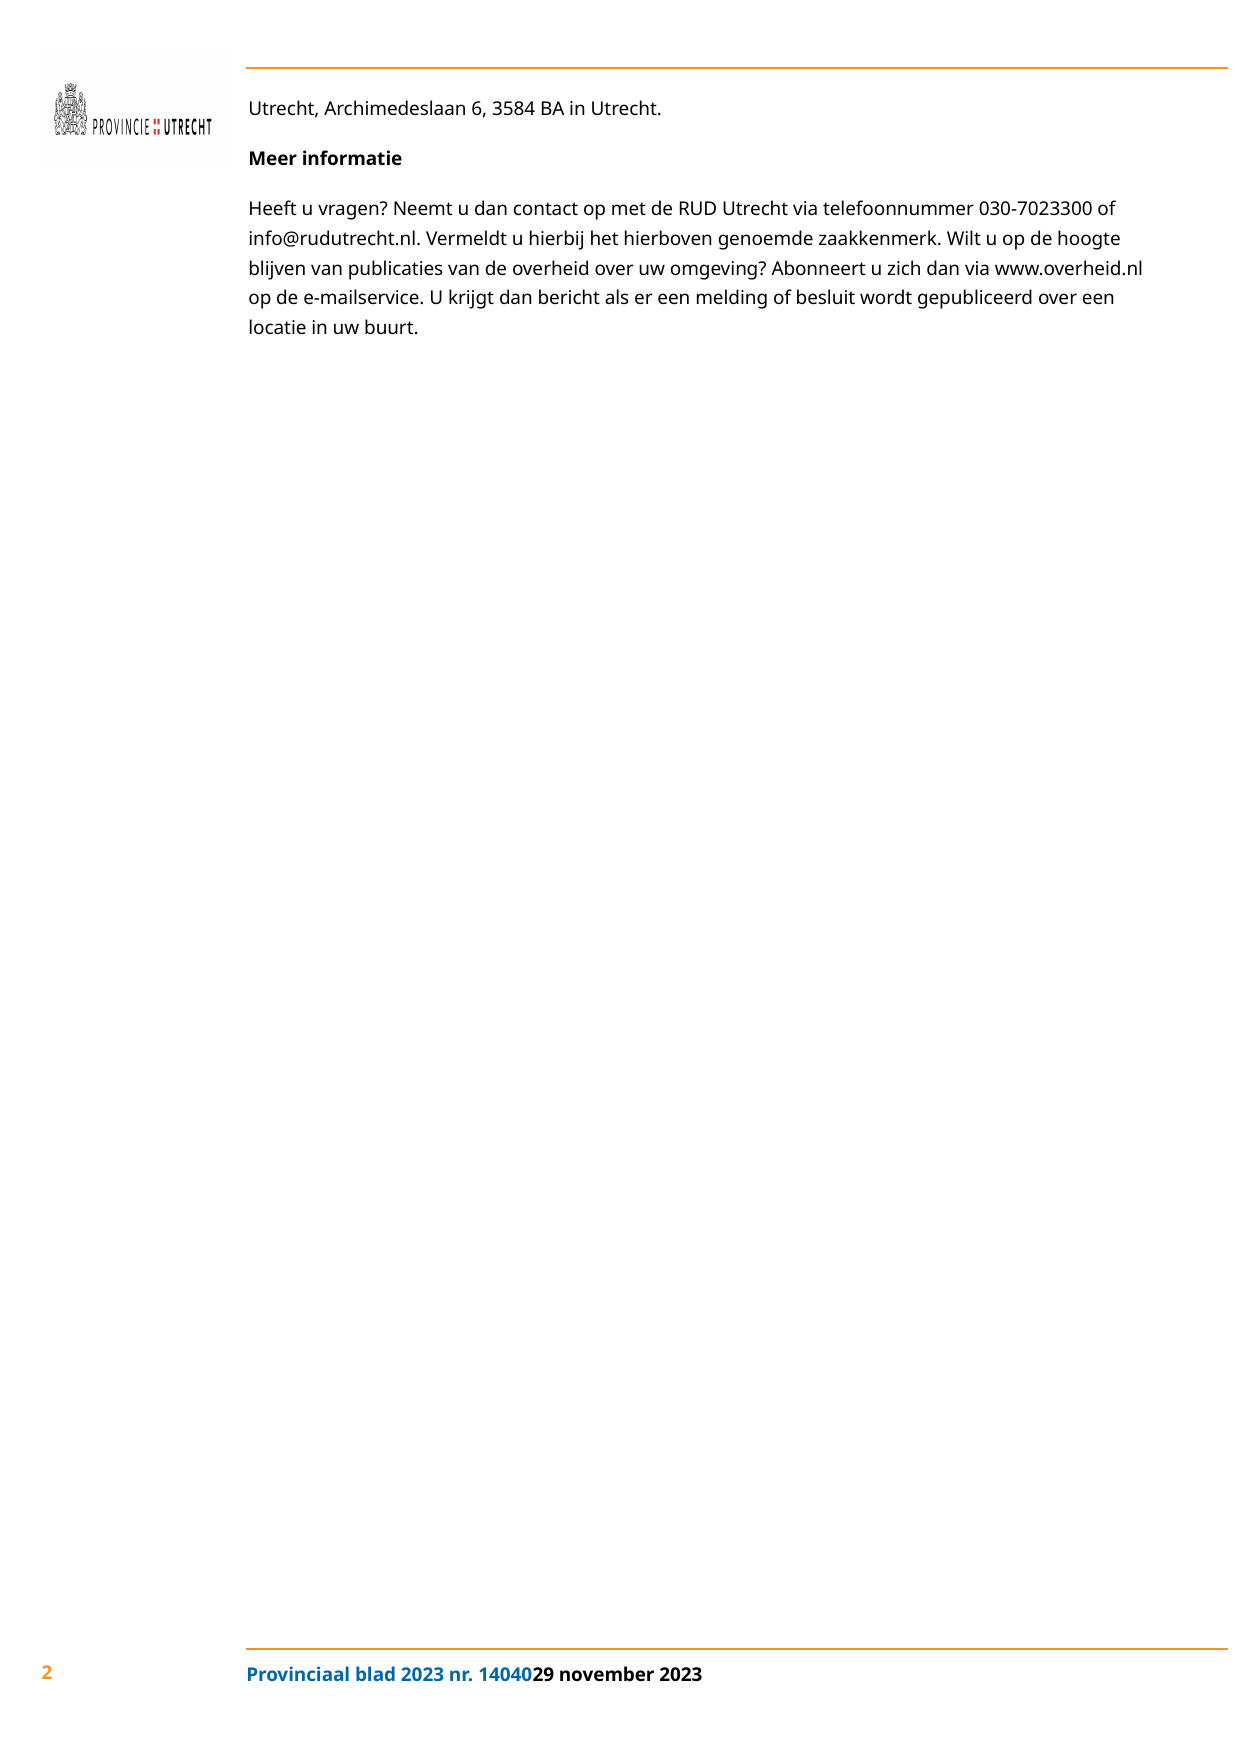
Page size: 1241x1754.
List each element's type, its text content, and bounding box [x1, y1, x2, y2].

text Utrecht, Archimedeslaan 6, 3584 BA in Utrecht. [248, 95, 1152, 121]
text Heeft u vragen? Neemt u dan contact op met de RUD Utrecht via telefoonnummer 030-7023300 of info@rudutrecht.nl. Vermeldt u hierbij het hierboven genoemde zaakkenmerk. Wilt u op de hoogte blijven van publicaties van de overheid over uw omgeving? Abonneert u zich dan via www.overheid.nl op de e-mailservice. U krijgt dan bericht als er een melding of besluit wordt gepubliceerd over een locatie in uw buurt. [248, 196, 1152, 340]
picture [41, 47, 231, 172]
text Meer informatie [248, 145, 1152, 171]
